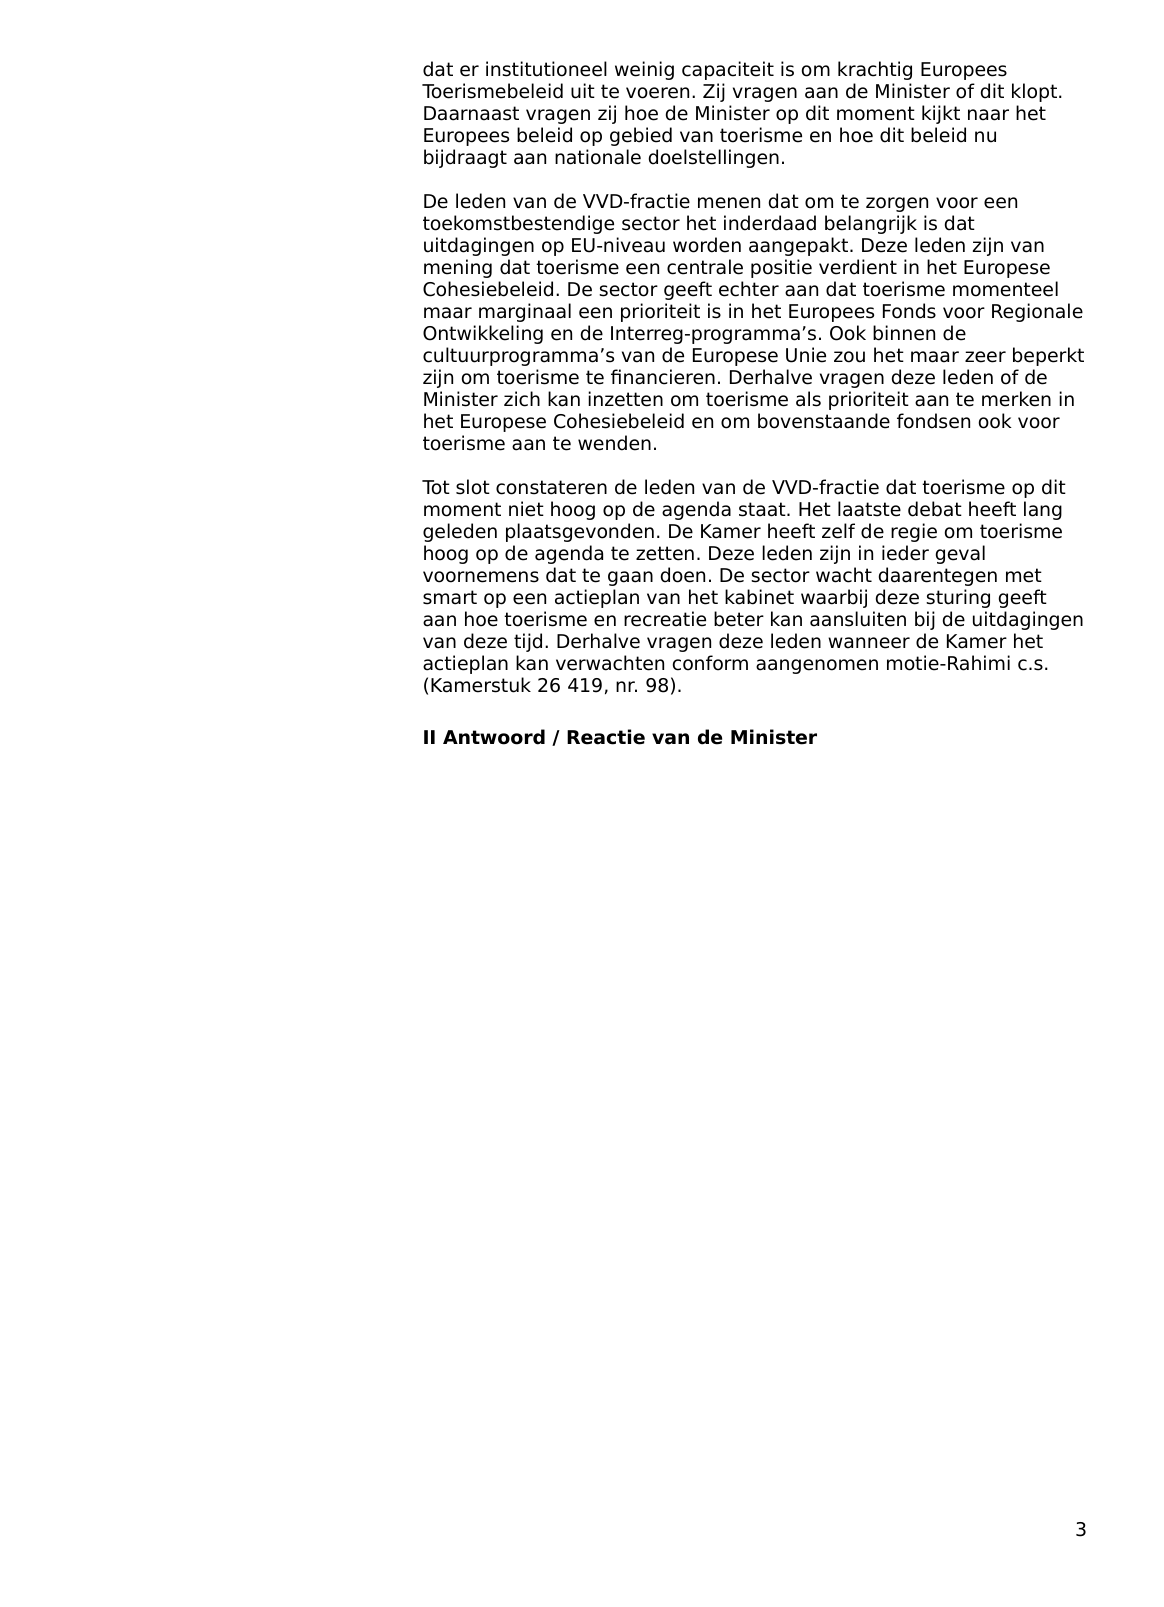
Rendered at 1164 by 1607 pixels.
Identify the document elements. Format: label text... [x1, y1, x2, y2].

text dat er institutioneel weinig capaciteit is om krachtig Europees Toerismebeleid uit te voeren. Zij vragen aan de Minister of dit klopt. Daarnaast vragen zij hoe de Minister op dit moment kijkt naar het Europees beleid op gebied van toerisme en hoe dit beleid nu bijdraagt aan nationale doelstellingen. [422, 59, 1087, 169]
text De leden van de VVD-fractie menen dat om te zorgen voor een toekomstbestendige sector het inderdaad belangrijk is dat uitdagingen op EU-niveau worden aangepakt. Deze leden zijn van mening dat toerisme een centrale positie verdient in het Europese Cohesiebeleid. De sector geeft echter aan dat toerisme momenteel maar marginaal een prioriteit is in het Europees Fonds voor Regionale Ontwikkeling en de Interreg-programma’s. Ook binnen de cultuurprogramma’s van de Europese Unie zou het maar zeer beperkt zijn om toerisme te financieren. Derhalve vragen deze leden of de Minister zich kan inzetten om toerisme als prioriteit aan te merken in het Europese Cohesiebeleid en om bovenstaande fondsen ook voor toerisme aan te wenden. [422, 191, 1087, 455]
text Tot slot constateren de leden van de VVD-fractie dat toerisme op dit moment niet hoog op de agenda staat. Het laatste debat heeft lang geleden plaatsgevonden. De Kamer heeft zelf de regie om toerisme hoog op de agenda te zetten. Deze leden zijn in ieder geval voornemens dat te gaan doen. De sector wacht daarentegen met smart op een actieplan van het kabinet waarbij deze sturing geeft aan hoe toerisme en recreatie beter kan aansluiten bij de uitdagingen van deze tijd. Derhalve vragen deze leden wanneer de Kamer het actieplan kan verwachten conform aangenomen motie-Rahimi c.s. (Kamerstuk 26 419, nr. 98). [422, 477, 1087, 697]
subtitle II Antwoord / Reactie van de Minister [422, 727, 1087, 749]
